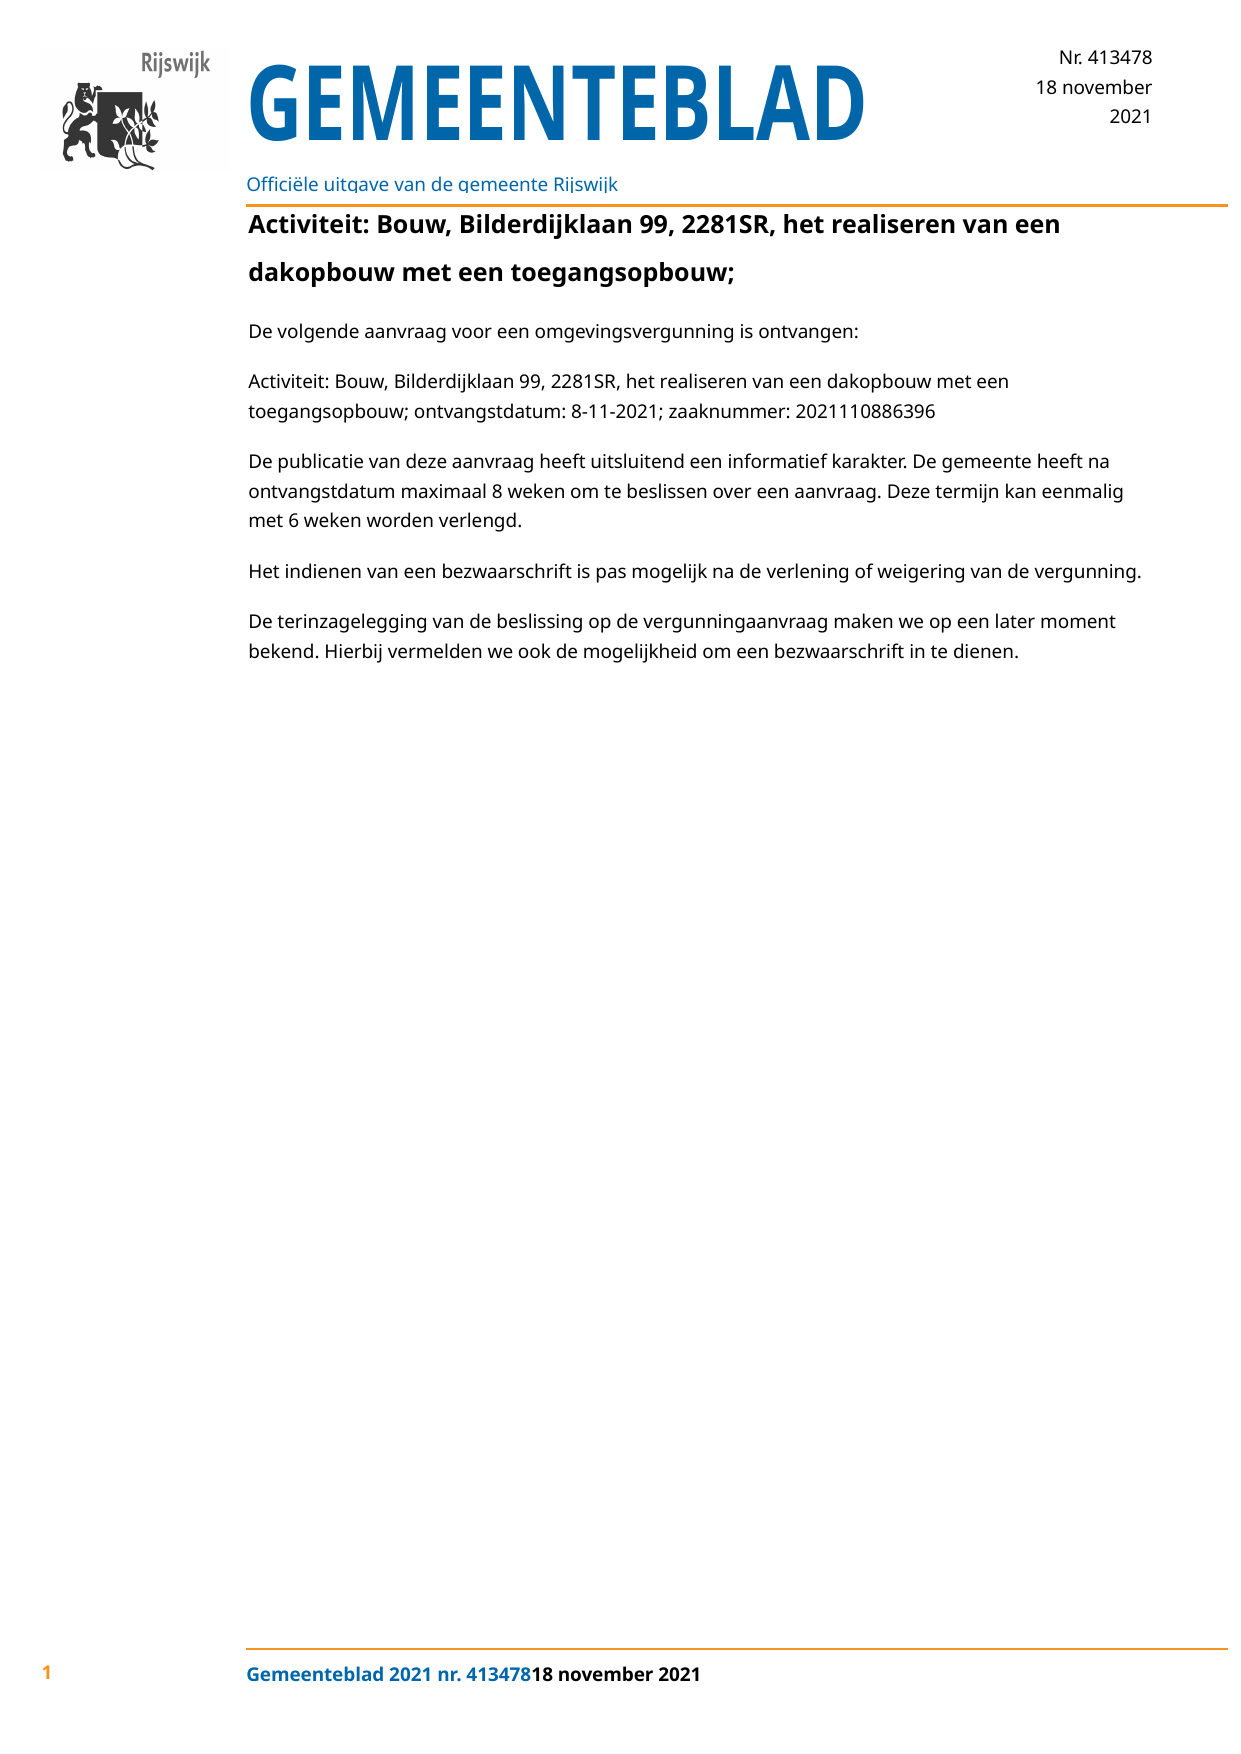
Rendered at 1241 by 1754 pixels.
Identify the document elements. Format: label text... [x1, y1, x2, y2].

text Activiteit: Bouw, Bilderdijklaan 99, 2281SR, het realiseren van een dakopbouw met een toegangsopbouw; [248, 207, 1152, 288]
text De volgende aanvraag voor een omgevingsvergunning is ontvangen: [248, 318, 1152, 344]
text De terinzagelegging van de beslissing op de vergunningaanvraag maken we op een later moment bekend. Hierbij vermelden we ook de mogelijkheid om een bezwaarschrift in te dienen. [248, 608, 1152, 664]
text Het indienen van een bezwaarschrift is pas mogelijk na de verlening of weigering van de vergunning. [248, 558, 1152, 584]
text Activiteit: Bouw, Bilderdijklaan 99, 2281SR, het realiseren van een dakopbouw met een toegangsopbouw; ontvangstdatum: 8-11-2021; zaaknummer: 2021110886396 [248, 368, 1152, 424]
text De publicatie van deze aanvraag heeft uitsluitend een informatief karakter. De gemeente heeft na ontvangstdatum maximaal 8 weken om te beslissen over een aanvraag. Deze termijn kan eenmalig met 6 weken worden verlengd. [248, 448, 1152, 533]
picture [41, 47, 231, 172]
